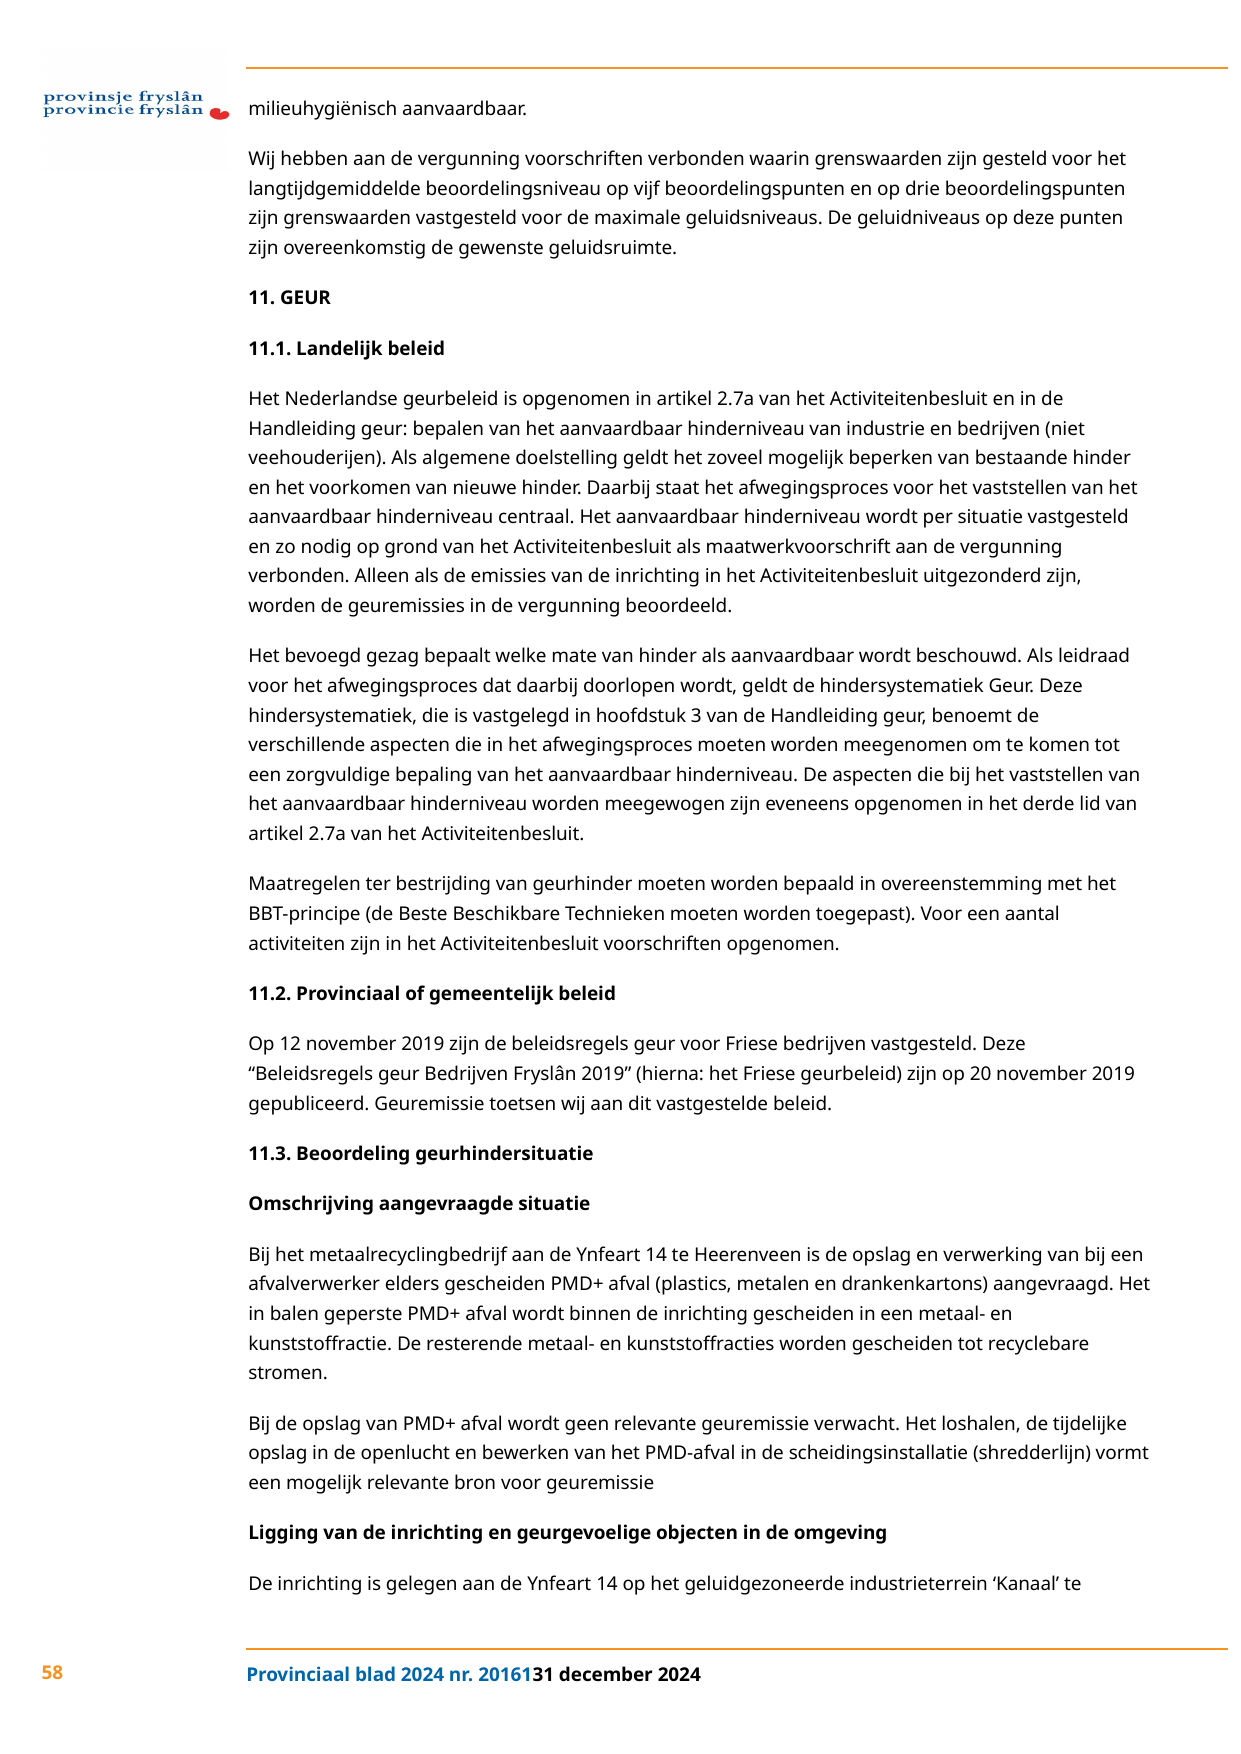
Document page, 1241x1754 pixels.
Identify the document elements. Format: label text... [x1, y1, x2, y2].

picture [41, 47, 231, 172]
text 11. GEUR [248, 284, 1152, 310]
text Ligging van de inrichting en geurgevoelige objecten in de omgeving [248, 1519, 1152, 1545]
text Maatregelen ter bestrijding van geurhinder moeten worden bepaald in overeenstemming met het BBT-principe (de Beste Beschikbare Technieken moeten worden toegepast). Voor een aantal activiteiten zijn in het Activiteitenbesluit voorschriften opgenomen. [248, 871, 1152, 956]
text Het Nederlandse geurbeleid is opgenomen in artikel 2.7a van het Activiteitenbesluit en in de Handleiding geur: bepalen van het aanvaardbaar hinderniveau van industrie en bedrijven (niet veehouderijen). Als algemene doelstelling geldt het zoveel mogelijk beperken van bestaande hinder en het voorkomen van nieuwe hinder. Daarbij staat het afwegingsproces voor het vaststellen van het aanvaardbaar hinderniveau centraal. Het aanvaardbaar hinderniveau wordt per situatie vastgesteld en zo nodig op grond van het Activiteitenbesluit als maatwerkvoorschrift aan de vergunning verbonden. Alleen als de emissies van de inrichting in het Activiteitenbesluit uitgezonderd zijn, worden de geuremissies in de vergunning beoordeeld. [248, 385, 1152, 618]
text Het bevoegd gezag bepaalt welke mate van hinder als aanvaardbaar wordt beschouwd. Als leidraad voor het afwegingsproces dat daarbij doorlopen wordt, geldt de hindersystematiek Geur. Deze hindersystematiek, die is vastgelegd in hoofdstuk 3 van de Handleiding geur, benoemt de verschillende aspecten die in het afwegingsproces moeten worden meegenomen om te komen tot een zorgvuldige bepaling van het aanvaardbaar hinderniveau. De aspecten die bij het vaststellen van het aanvaardbaar hinderniveau worden meegewogen zijn eveneens opgenomen in het derde lid van artikel 2.7a van het Activiteitenbesluit. [248, 643, 1152, 846]
text Op 12 november 2019 zijn de beleidsregels geur voor Friese bedrijven vastgesteld. Deze “Beleidsregels geur Bedrijven Fryslân 2019” (hierna: het Friese geurbeleid) zijn op 20 november 2019 gepubliceerd. Geuremissie toetsen wij aan dit vastgestelde beleid. [248, 1031, 1152, 1116]
text Wij hebben aan de vergunning voorschriften verbonden waarin grenswaarden zijn gesteld voor het langtijdgemiddelde beoordelingsniveau op vijf beoordelingspunten en op drie beoordelingspunten zijn grenswaarden vastgesteld voor de maximale geluidsniveaus. De geluidniveaus op deze punten zijn overeenkomstig de gewenste geluidsruimte. [248, 145, 1152, 260]
text 11.3. Beoordeling geurhindersituatie [248, 1140, 1152, 1166]
text milieuhygiënisch aanvaardbaar. [248, 95, 1152, 121]
text Omschrijving aangevraagde situatie [248, 1191, 1152, 1216]
text Bij de opslag van PMD+ afval wordt geen relevante geuremissie verwacht. Het loshalen, de tijdelijke opslag in de openlucht en bewerken van het PMD-afval in de scheidingsinstallatie (shredderlijn) vormt een mogelijk relevante bron voor geuremissie [248, 1410, 1152, 1495]
text 11.1. Landelijk beleid [248, 335, 1152, 361]
text De inrichting is gelegen aan de Ynfeart 14 op het geluidgezoneerde industrieterrein ‘Kanaal’ te [248, 1570, 1152, 1596]
text 11.2. Provinciaal of gemeentelijk beleid [248, 980, 1152, 1006]
text Bij het metaalrecyclingbedrijf aan de Ynfeart 14 te Heerenveen is de opslag en verwerking van bij een afvalverwerker elders gescheiden PMD+ afval (plastics, metalen en drankenkartons) aangevraagd. Het in balen geperste PMD+ afval wordt binnen de inrichting gescheiden in een metaal- en kunststoffractie. De resterende metaal- en kunststoffracties worden gescheiden tot recyclebare stromen. [248, 1241, 1152, 1385]
